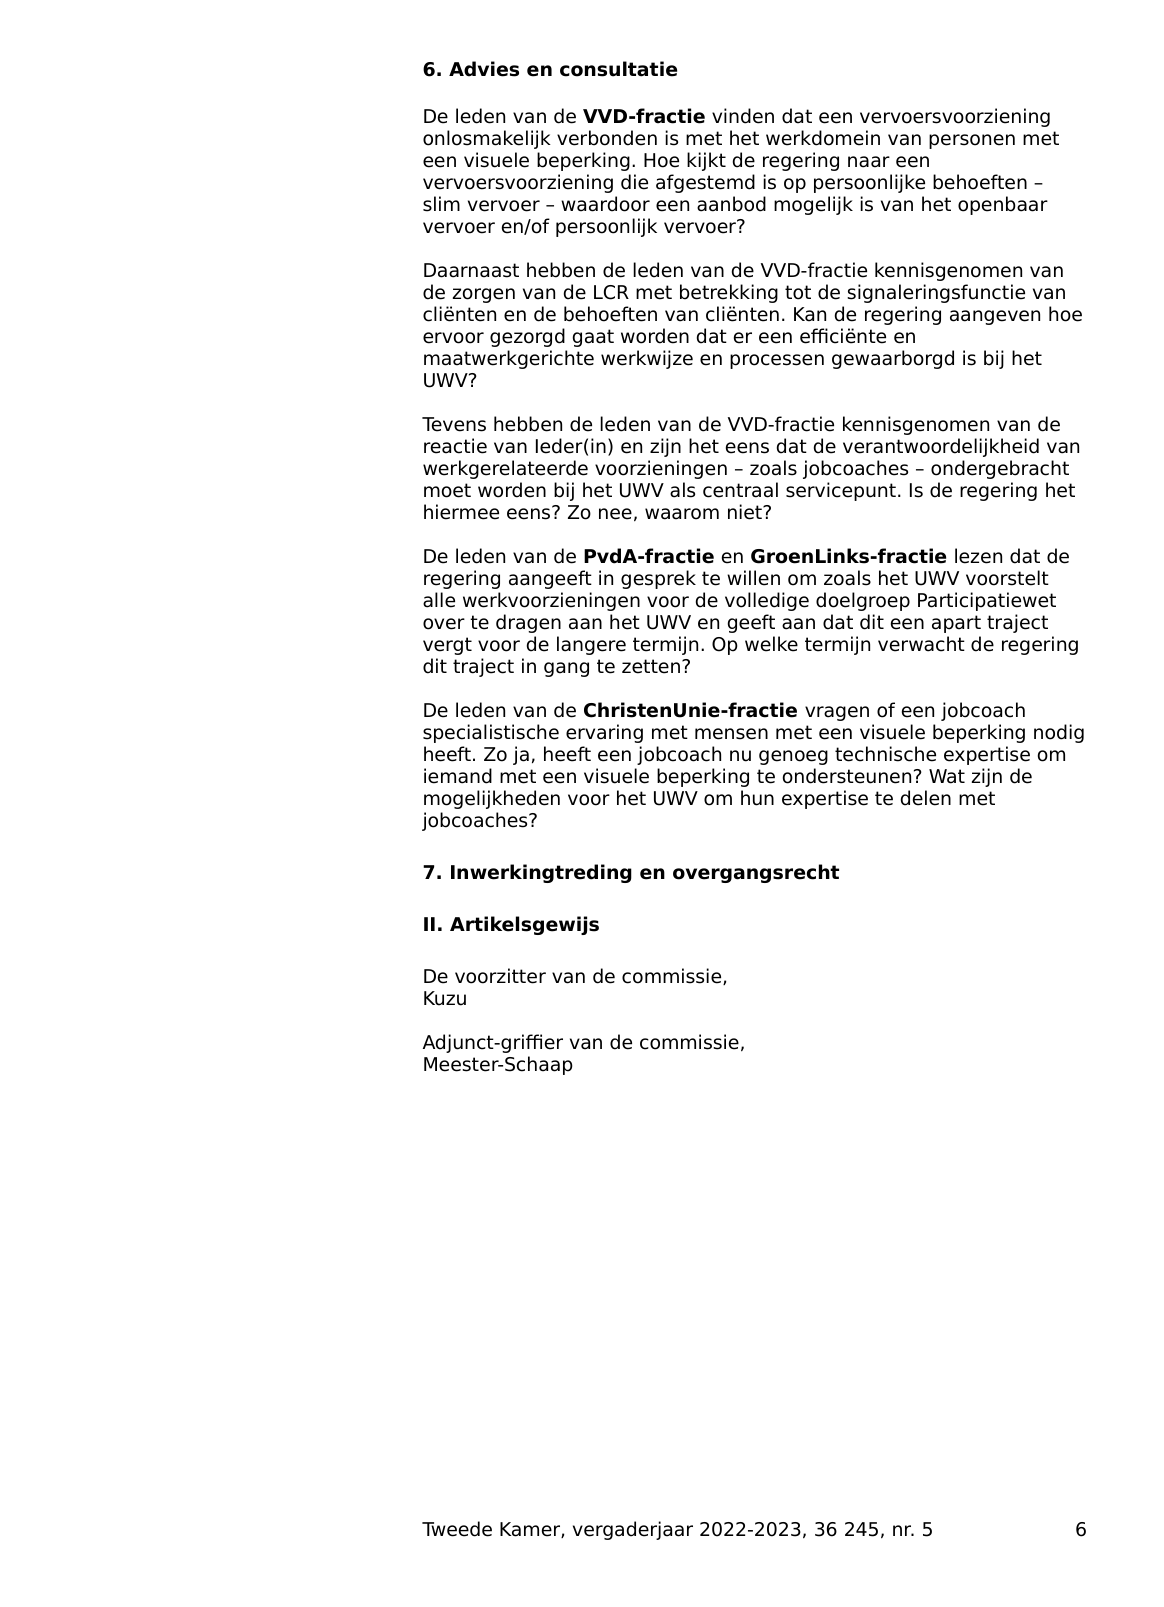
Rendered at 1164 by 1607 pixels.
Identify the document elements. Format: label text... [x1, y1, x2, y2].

subtitle 7. Inwerkingtreding en overgangsrecht [422, 862, 1087, 884]
text Tevens hebben de leden van de VVD-fractie kennisgenomen van de reactie van Ieder(in) en zijn het eens dat de verantwoordelijkheid van werkgerelateerde voorzieningen – zoals jobcoaches – ondergebracht moet worden bij het UWV als centraal servicepunt. Is de regering het hiermee eens? Zo nee, waarom niet? [422, 414, 1087, 524]
text De voorzitter van de commissie, Kuzu [422, 966, 1087, 1010]
text Adjunct-griffier van de commissie, Meester-Schaap [422, 1032, 1087, 1076]
text De leden van de ChristenUnie-fractie vragen of een jobcoach specialistische ervaring met mensen met een visuele beperking nodig heeft. Zo ja, heeft een jobcoach nu genoeg technische expertise om iemand met een visuele beperking te ondersteunen? Wat zijn de mogelijkheden voor het UWV om hun expertise te delen met jobcoaches? [422, 700, 1087, 832]
text De leden van de PvdA-fractie en GroenLinks-fractie lezen dat de regering aangeeft in gesprek te willen om zoals het UWV voorstelt alle werkvoorzieningen voor de volledige doelgroep Participatiewet over te dragen aan het UWV en geeft aan dat dit een apart traject vergt voor de langere termijn. Op welke termijn verwacht de regering dit traject in gang te zetten? [422, 546, 1087, 678]
text De leden van de VVD-fractie vinden dat een vervoersvoorziening onlosmakelijk verbonden is met het werkdomein van personen met een visuele beperking. Hoe kijkt de regering naar een vervoersvoorziening die afgestemd is op persoonlijke behoeften – slim vervoer – waardoor een aanbod mogelijk is van het openbaar vervoer en/of persoonlijk vervoer? [422, 106, 1087, 238]
subtitle 6. Advies en consultatie [422, 59, 1087, 81]
subtitle II. Artikelsgewijs [422, 914, 1087, 936]
text Daarnaast hebben de leden van de VVD-fractie kennisgenomen van de zorgen van de LCR met betrekking tot de signaleringsfunctie van cliënten en de behoeften van cliënten. Kan de regering aangeven hoe ervoor gezorgd gaat worden dat er een efficiënte en maatwerkgerichte werkwijze en processen gewaarborgd is bij het UWV? [422, 260, 1087, 392]
